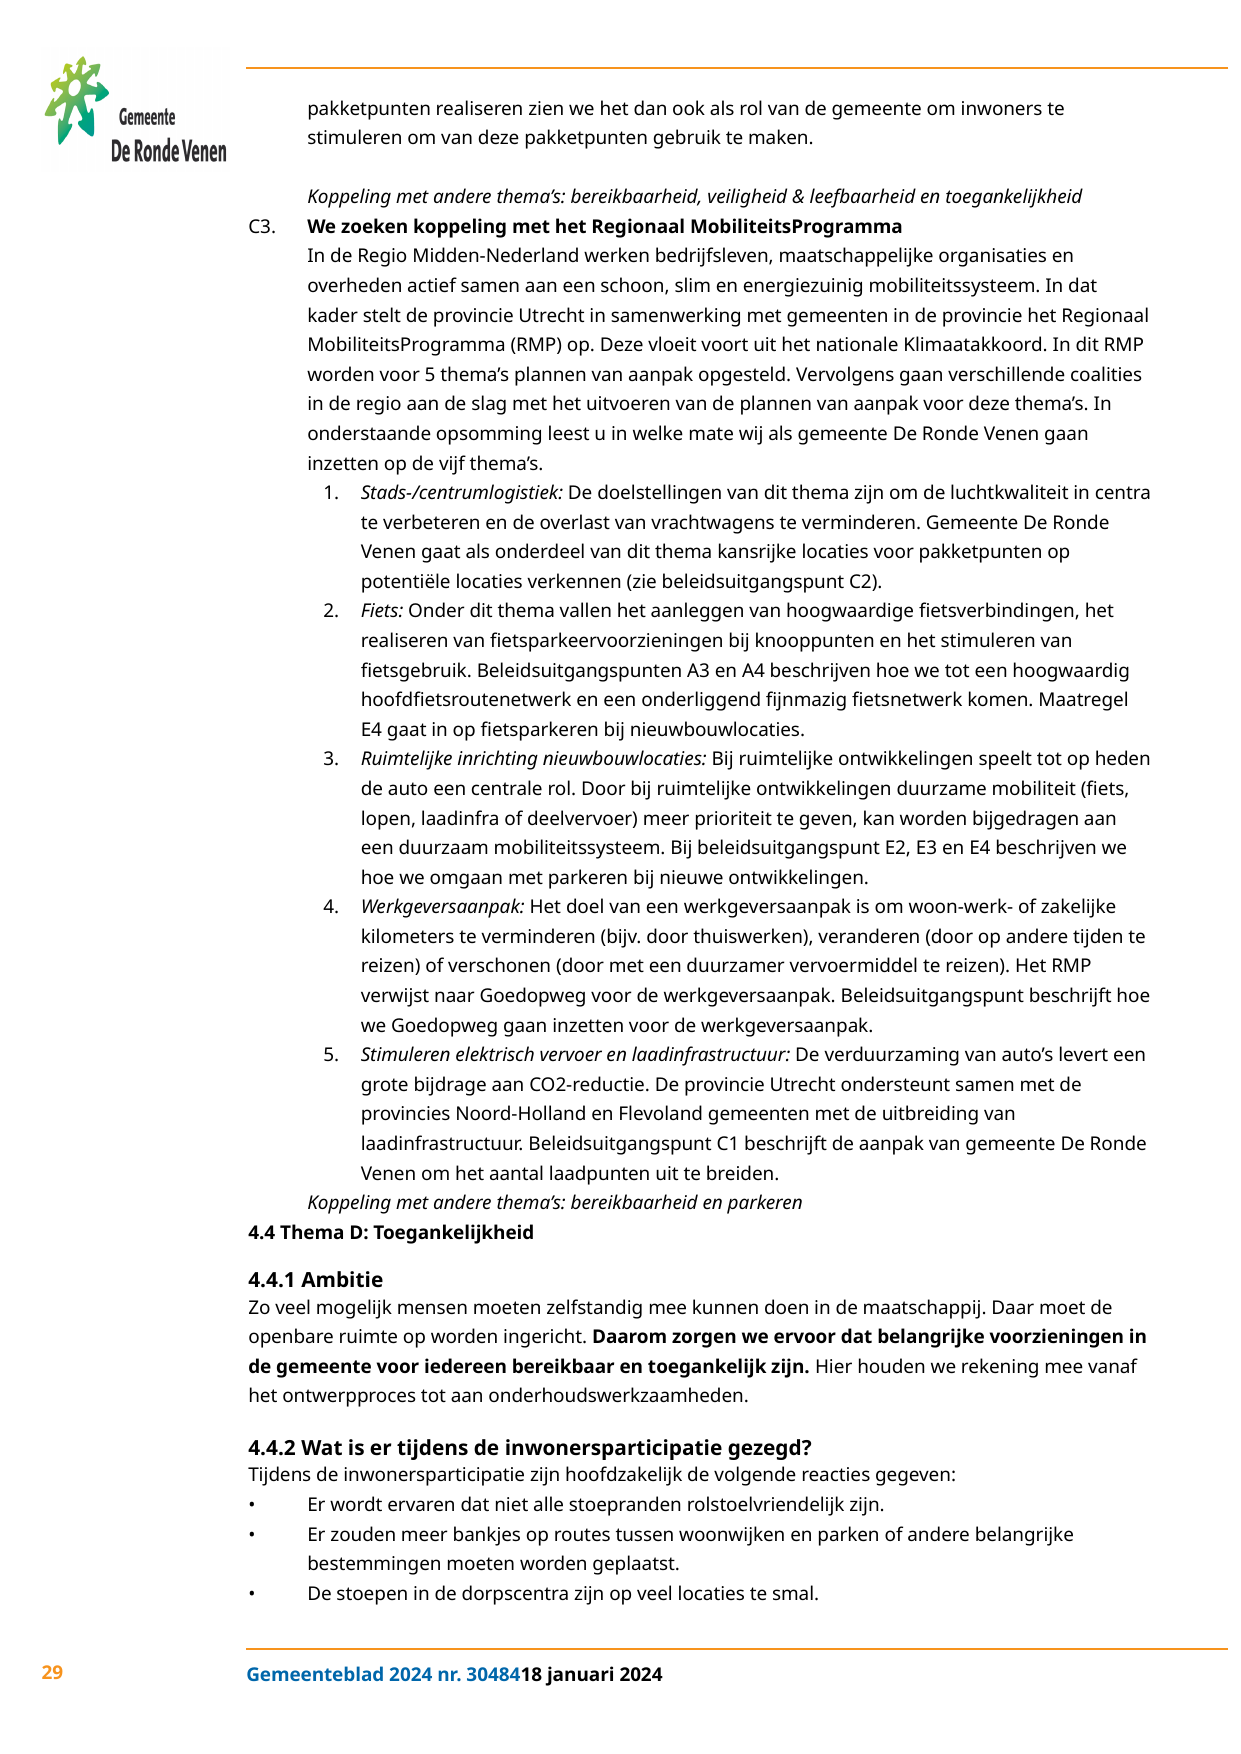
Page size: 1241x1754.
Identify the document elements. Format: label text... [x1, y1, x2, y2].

list Koppeling met andere thema’s: bereikbaarheid en parkeren [248, 1189, 1152, 1215]
text Zo veel mogelijk mensen moeten zelfstandig mee kunnen doen in de maatschappij. Daar moet de openbare ruimte op worden ingericht. Daarom zorgen we ervoor dat belangrijke voorzieningen in de gemeente voor iedereen bereikbaar en toegankelijk zijn. Hier houden we rekening mee vanaf het ontwerpproces tot aan onderhoudswerkzaamheden. [248, 1294, 1152, 1408]
text 4.4.2 Wat is er tijdens de inwonersparticipatie gezegd? [248, 1433, 1152, 1462]
list Stads-/centrumlogistiek: De doelstellingen van dit thema zijn om de luchtkwaliteit in centra te verbeteren en de overlast van vrachtwagens te verminderen. Gemeente De Ronde Venen gaat als onderdeel van dit thema kansrijke locaties voor pakketpunten op potentiële locaties verkennen (zie beleidsuitgangspunt C2). [323, 479, 1152, 594]
text 4.4 Thema D: Toegankelijkheid [248, 1219, 1152, 1245]
list Werkgeversaanpak: Het doel van een werkgeversaanpak is om woon-werk- of zakelijke kilometers te verminderen (bijv. door thuiswerken), veranderen (door op andere tijden te reizen) of verschonen (door met een duurzamer vervoermiddel te reizen). Het RMP verwijst naar Goedopweg voor de werkgeversaanpak. Beleidsuitgangspunt beschrijft hoe we Goedopweg gaan inzetten voor de werkgeversaanpak. [323, 893, 1152, 1038]
list Fiets: Onder dit thema vallen het aanleggen van hoogwaardige fietsverbindingen, het realiseren van fietsparkeervoorzieningen bij knooppunten en het stimuleren van fietsgebruik. Beleidsuitgangspunten A3 en A4 beschrijven hoe we tot een hoogwaardig hoofdfietsroutenetwerk en een onderliggend fijnmazig fietsnetwerk komen. Maatregel E4 gaat in op fietsparkeren bij nieuwbouwlocaties. [323, 598, 1152, 742]
text 4.4.1 Ambitie [248, 1266, 1152, 1294]
list pakketpunten realiseren zien we het dan ook als rol van de gemeente om inwoners te stimuleren om van deze pakketpunten gebruik te maken. [248, 95, 1152, 150]
list Er zouden meer bankjes op routes tussen woonwijken en parken of andere belangrijke bestemmingen moeten worden geplaatst. [248, 1521, 1152, 1576]
list Stimuleren elektrisch vervoer en laadinfrastructuur: De verduurzaming van auto’s levert een grote bijdrage aan CO2-reductie. De provincie Utrecht ondersteunt samen met de provincies Noord-Holland en Flevoland gemeenten met de uitbreiding van laadinfrastructuur. Beleidsuitgangspunt C1 beschrijft de aanpak van gemeente De Ronde Venen om het aantal laadpunten uit te breiden. [323, 1041, 1152, 1186]
list Er wordt ervaren dat niet alle stoepranden rolstoelvriendelijk zijn. [248, 1491, 1152, 1517]
list We zoeken koppeling met het Regionaal MobiliteitsProgramma [248, 213, 1152, 239]
list De stoepen in de dorpscentra zijn op veel locaties te smal. [248, 1580, 1152, 1606]
list Koppeling met andere thema’s: bereikbaarheid, veiligheid & leefbaarheid en toegankelijkheid [248, 183, 1152, 209]
text Tijdens de inwonersparticipatie zijn hoofdzakelijk de volgende reacties gegeven: [248, 1462, 1152, 1487]
list Ruimtelijke inrichting nieuwbouwlocaties: Bij ruimtelijke ontwikkelingen speelt tot op heden de auto een centrale rol. Door bij ruimtelijke ontwikkelingen duurzame mobiliteit (fiets, lopen, laadinfra of deelvervoer) meer prioriteit te geven, kan worden bijgedragen aan een duurzaam mobiliteitssysteem. Bij beleidsuitgangspunt E2, E3 en E4 beschrijven we hoe we omgaan met parkeren bij nieuwe ontwikkelingen. [323, 746, 1152, 890]
picture [41, 47, 231, 172]
list In de Regio Midden-Nederland werken bedrijfsleven, maatschappelijke organisaties en overheden actief samen aan een schoon, slim en energiezuinig mobiliteitssysteem. In dat kader stelt de provincie Utrecht in samenwerking met gemeenten in de provincie het Regionaal MobiliteitsProgramma (RMP) op. Deze vloeit voort uit het nationale Klimaatakkoord. In dit RMP worden voor 5 thema’s plannen van aanpak opgesteld. Vervolgens gaan verschillende coalities in de regio aan de slag met het uitvoeren van de plannen van aanpak voor deze thema’s. In onderstaande opsomming leest u in welke mate wij als gemeente De Ronde Venen gaan inzetten op de vijf thema’s. [248, 243, 1152, 476]
